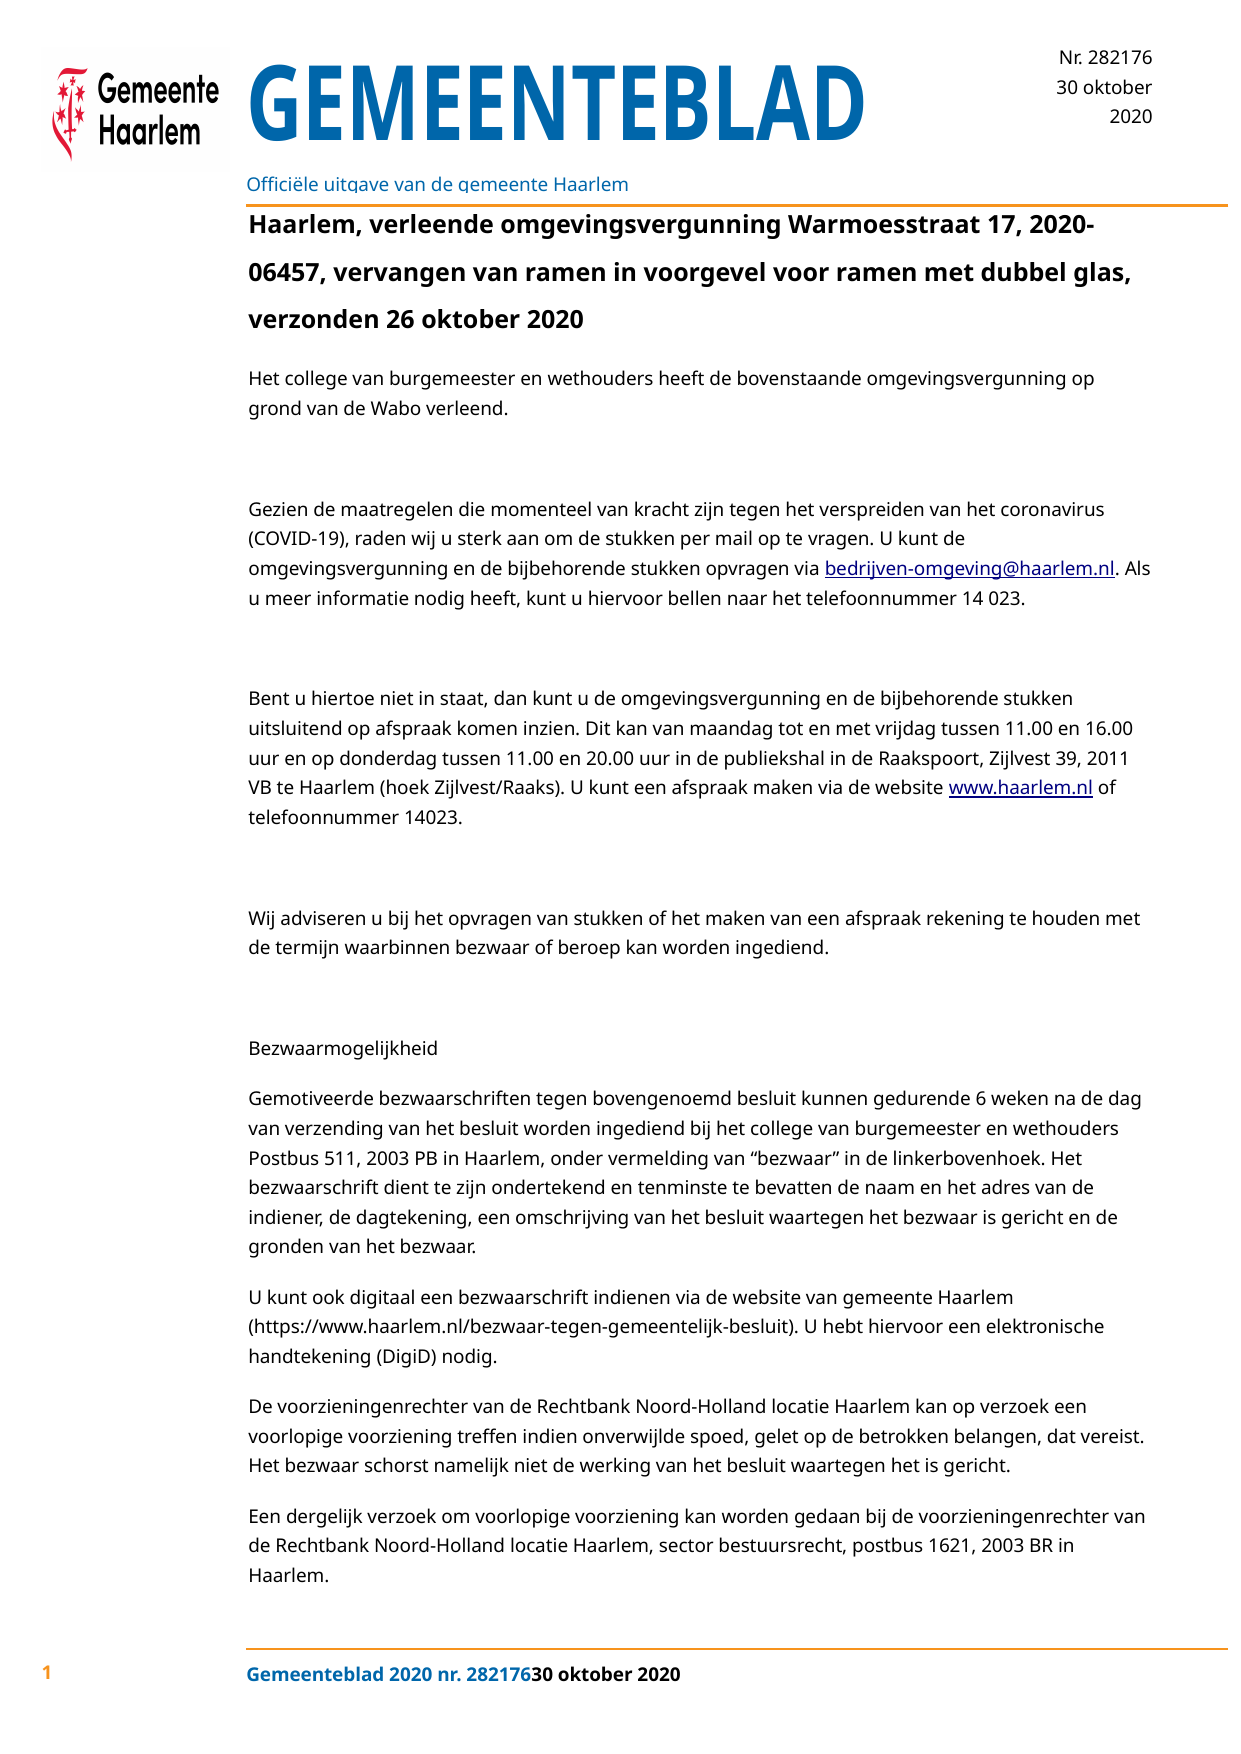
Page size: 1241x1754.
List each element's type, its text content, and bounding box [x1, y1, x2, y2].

text Gezien de maatregelen die momenteel van kracht zijn tegen het verspreiden van het coronavirus (COVID-19), raden wij u sterk aan om de stukken per mail op te vragen. U kunt de omgevingsvergunning en de bijbehorende stukken opvragen via bedrijven-omgeving@haarlem.nl. Als u meer informatie nodig heeft, kunt u hiervoor bellen naar het telefoonnummer 14 023. [248, 496, 1152, 610]
text Wij adviseren u bij het opvragen van stukken of het maken van een afspraak rekening te houden met de termijn waarbinnen bezwaar of beroep kan worden ingediend. [248, 905, 1152, 960]
text Een dergelijk verzoek om voorlopige voorziening kan worden gedaan bij de voorzieningenrechter van de Rechtbank Noord-Holland locatie Haarlem, sector bestuursrecht, postbus 1621, 2003 BR in Haarlem. [248, 1503, 1152, 1588]
text Gemotiveerde bezwaarschriften tegen bovengenoemd besluit kunnen gedurende 6 weken na de dag van verzending van het besluit worden ingediend bij het college van burgemeester en wethouders Postbus 511, 2003 PB in Haarlem, onder vermelding van “bezwaar” in de linkerbovenhoek. Het bezwaarschrift dient te zijn ondertekend en tenminste te bevatten de naam en het adres van de indiener, de dagtekening, een omschrijving van het besluit waartegen het bezwaar is gericht en de gronden van het bezwaar. [248, 1086, 1152, 1259]
text Bent u hiertoe niet in staat, dan kunt u de omgevingsvergunning en de bijbehorende stukken uitsluitend op afspraak komen inzien. Dit kan van maandag tot en met vrijdag tussen 11.00 en 16.00 uur en op donderdag tussen 11.00 en 20.00 uur in de publiekshal in de Raakspoort, Zijlvest 39, 2011 VB te Haarlem (hoek Zijlvest/Raaks). U kunt een afspraak maken via de website www.haarlem.nl of telefoonnummer 14023. [248, 686, 1152, 829]
text U kunt ook digitaal een bezwaarschrift indienen via de website van gemeente Haarlem (https://www.haarlem.nl/bezwaar-tegen-gemeentelijk-besluit). U hebt hiervoor een elektronische handtekening (DigiD) nodig. [248, 1284, 1152, 1369]
text Het college van burgemeester en wethouders heeft de bovenstaande omgevingsvergunning op grond van de Wabo verleend. [248, 366, 1152, 421]
text De voorzieningenrechter van de Rechtbank Noord-Holland locatie Haarlem kan op verzoek een voorlopige voorziening treffen indien onverwijlde spoed, gelet op de betrokken belangen, dat vereist. Het bezwaar schorst namelijk niet de werking van het besluit waartegen het is gericht. [248, 1393, 1152, 1478]
picture [41, 47, 231, 172]
text Bezwaarmogelijkheid [248, 1035, 1152, 1061]
text Haarlem, verleende omgevingsvergunning Warmoesstraat 17, 2020-06457, vervangen van ramen in voorgevel voor ramen met dubbel glas, verzonden 26 oktober 2020 [248, 207, 1152, 336]
